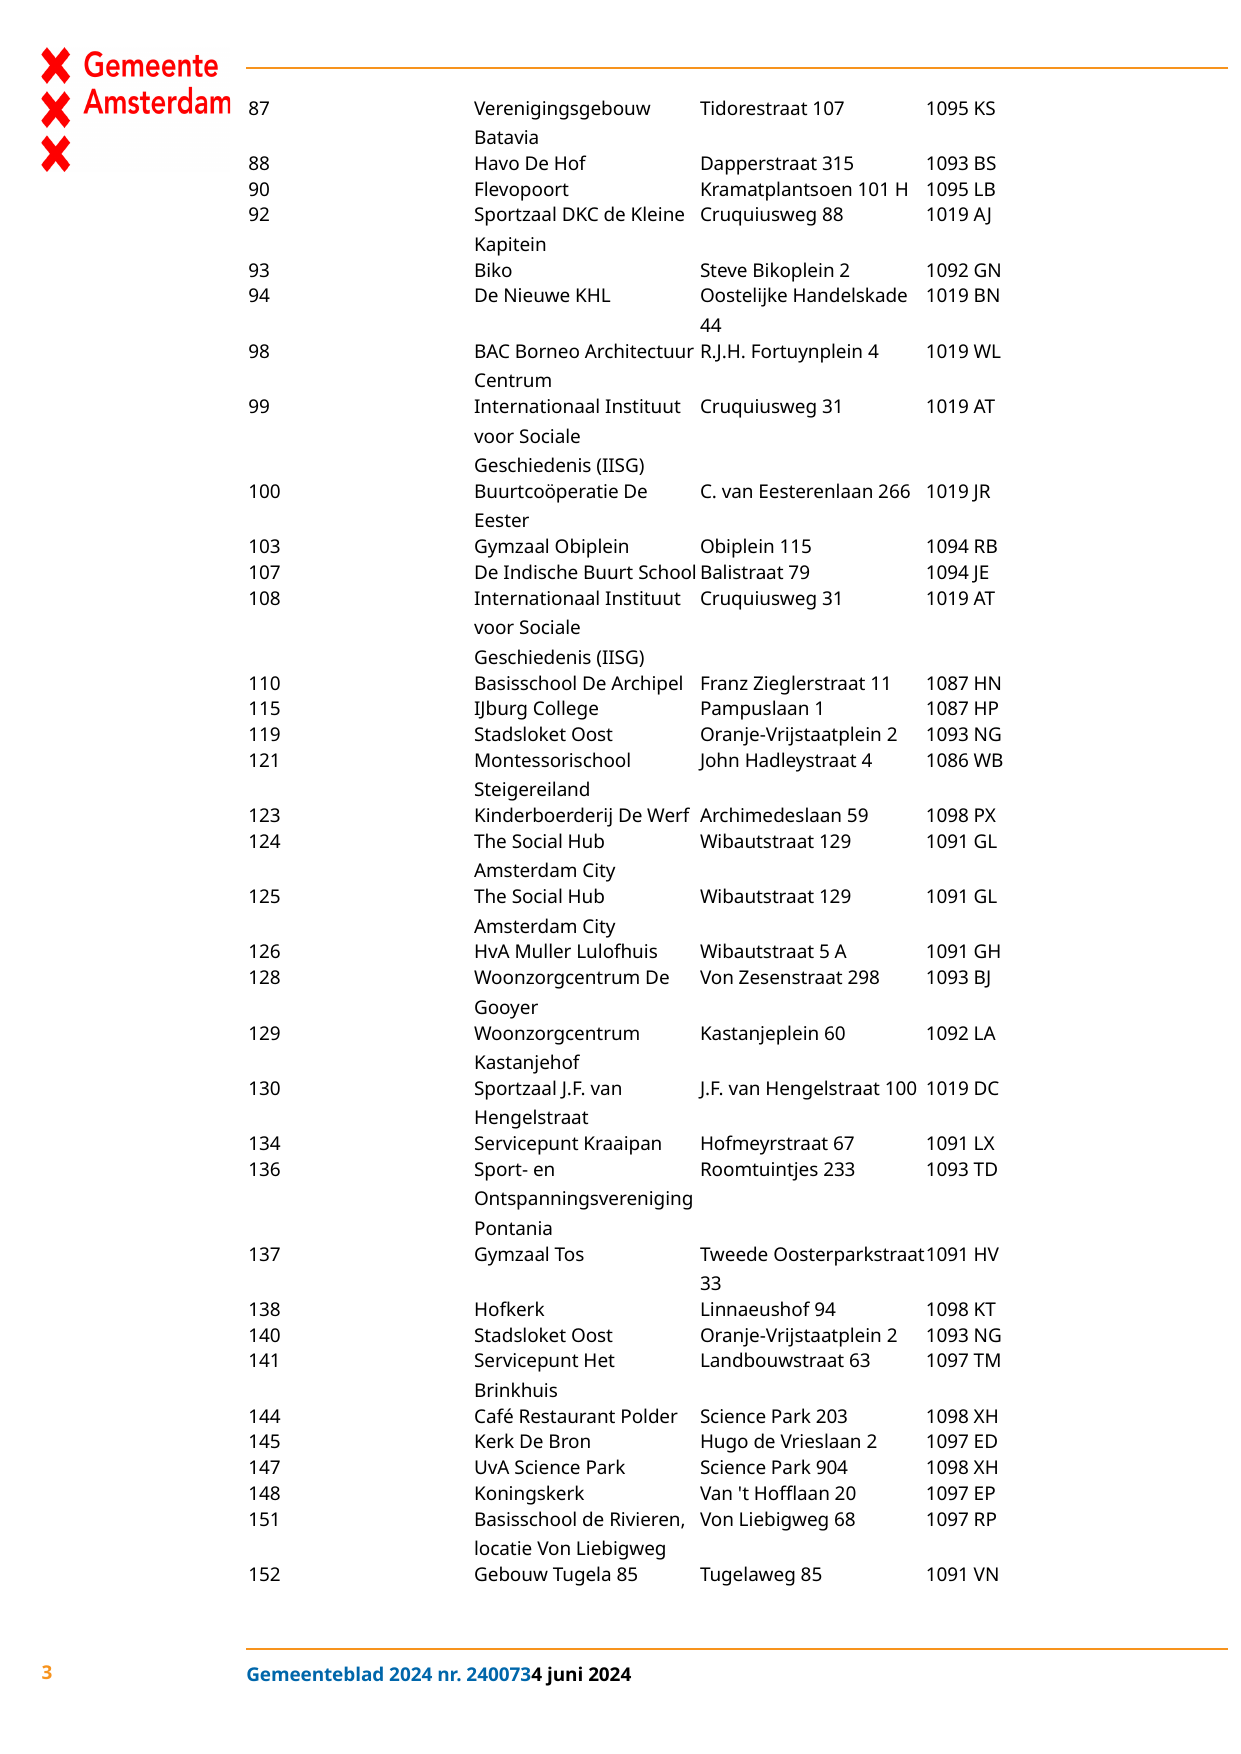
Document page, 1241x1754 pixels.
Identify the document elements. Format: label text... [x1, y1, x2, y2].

table_cell 1091 GH [926, 939, 1152, 964]
table_cell 1098 KT [926, 1296, 1152, 1322]
table_cell Tidorestraat 107 [700, 95, 926, 150]
table_cell Gebouw Tugela 85 [474, 1561, 700, 1587]
table_cell 92 [248, 202, 474, 257]
table_cell 98 [248, 338, 474, 393]
table_cell Kramatplantsoen 101 H [700, 176, 926, 202]
table_cell Roomtuintjes 233 [700, 1156, 926, 1241]
table_cell 1093 BS [926, 150, 1152, 176]
table_cell 152 [248, 1561, 474, 1587]
table_cell 1092 GN [926, 257, 1152, 283]
table_cell 148 [248, 1480, 474, 1506]
table_cell The Social Hub Amsterdam City [474, 828, 700, 883]
table_cell 119 [248, 721, 474, 747]
table_cell 1093 NG [926, 721, 1152, 747]
table_cell IJburg College [474, 696, 700, 721]
table_cell 144 [248, 1403, 474, 1429]
table_cell 1098 XH [926, 1403, 1152, 1429]
table_cell C. van Eesterenlaan 266 [700, 478, 926, 533]
table_cell 1087 HP [926, 696, 1152, 721]
table_cell 1019 AT [926, 393, 1152, 478]
table_cell Van 't Hofflaan 20 [700, 1480, 926, 1506]
table_cell Buurtcoöperatie De Eester [474, 478, 700, 533]
table_cell 128 [248, 964, 474, 1020]
table_cell 1091 VN [926, 1561, 1152, 1587]
table_cell 115 [248, 696, 474, 721]
table_cell Cruquiusweg 31 [700, 393, 926, 478]
table_cell 1087 HN [926, 670, 1152, 696]
table_cell 1091 LX [926, 1130, 1152, 1156]
table_cell Dapperstraat 315 [700, 150, 926, 176]
table_cell Landbouwstraat 63 [700, 1348, 926, 1403]
table_cell Internationaal Instituut voor Sociale Geschiedenis (IISG) [474, 585, 700, 670]
table_cell 1092 LA [926, 1020, 1152, 1075]
table_cell Franz Zieglerstraat 11 [700, 670, 926, 696]
table_cell Archimedeslaan 59 [700, 802, 926, 828]
table_cell 1097 ED [926, 1429, 1152, 1454]
table_cell Balistraat 79 [700, 559, 926, 585]
table_cell 90 [248, 176, 474, 202]
table_cell Von Zesenstraat 298 [700, 964, 926, 1020]
table_cell J.F. van Hengelstraat 100 [700, 1075, 926, 1130]
table_cell 121 [248, 747, 474, 802]
table_cell Stadsloket Oost [474, 1322, 700, 1348]
table_cell 140 [248, 1322, 474, 1348]
table_cell 137 [248, 1241, 474, 1296]
table_cell Cruquiusweg 88 [700, 202, 926, 257]
table_cell 145 [248, 1429, 474, 1454]
table_cell BAC Borneo Architectuur Centrum [474, 338, 700, 393]
table_cell 1095 LB [926, 176, 1152, 202]
table_cell HvA Muller Lulofhuis [474, 939, 700, 964]
table_cell Pampuslaan 1 [700, 696, 926, 721]
table_cell 134 [248, 1130, 474, 1156]
table_cell De Nieuwe KHL [474, 283, 700, 338]
table_cell Science Park 904 [700, 1455, 926, 1480]
table_cell 110 [248, 670, 474, 696]
table_cell 1097 TM [926, 1348, 1152, 1403]
table_cell Wibautstraat 129 [700, 828, 926, 883]
table_cell 1098 PX [926, 802, 1152, 828]
table_cell John Hadleystraat 4 [700, 747, 926, 802]
table_cell Verenigingsgebouw Batavia [474, 95, 700, 150]
table_cell 94 [248, 283, 474, 338]
table_cell 124 [248, 828, 474, 883]
table_cell Hugo de Vrieslaan 2 [700, 1429, 926, 1454]
table_cell Havo De Hof [474, 150, 700, 176]
table_cell Oranje-Vrijstaatplein 2 [700, 721, 926, 747]
table_cell 103 [248, 534, 474, 559]
table_cell 1098 XH [926, 1455, 1152, 1480]
picture [41, 47, 231, 172]
table_cell 141 [248, 1348, 474, 1403]
table_cell Koningskerk [474, 1480, 700, 1506]
table_cell 88 [248, 150, 474, 176]
table_cell Internationaal Instituut voor Sociale Geschiedenis (IISG) [474, 393, 700, 478]
table_cell Gymzaal Tos [474, 1241, 700, 1296]
table_cell 125 [248, 883, 474, 939]
table_cell 123 [248, 802, 474, 828]
table_cell Flevopoort [474, 176, 700, 202]
table_cell Servicepunt Kraaipan [474, 1130, 700, 1156]
table_cell 107 [248, 559, 474, 585]
table_cell 1019 DC [926, 1075, 1152, 1130]
table_cell 136 [248, 1156, 474, 1241]
table_cell 1097 RP [926, 1506, 1152, 1561]
table_cell Cruquiusweg 31 [700, 585, 926, 670]
table_cell Basisschool de Rivieren, locatie Von Liebigweg [474, 1506, 700, 1561]
table_cell Basisschool De Archipel [474, 670, 700, 696]
table_cell 138 [248, 1296, 474, 1322]
table_cell Hofmeyrstraat 67 [700, 1130, 926, 1156]
table_cell 1097 EP [926, 1480, 1152, 1506]
table_cell 1019 WL [926, 338, 1152, 393]
table_cell 1019 BN [926, 283, 1152, 338]
table_cell Linnaeushof 94 [700, 1296, 926, 1322]
table_cell 1086 WB [926, 747, 1152, 802]
table_cell The Social Hub Amsterdam City [474, 883, 700, 939]
table_cell 126 [248, 939, 474, 964]
table_cell Obiplein 115 [700, 534, 926, 559]
table_cell Servicepunt Het Brinkhuis [474, 1348, 700, 1403]
table_cell 151 [248, 1506, 474, 1561]
table_cell Tugelaweg 85 [700, 1561, 926, 1587]
table_cell 1091 GL [926, 883, 1152, 939]
table_cell Wibautstraat 129 [700, 883, 926, 939]
table_cell Café Restaurant Polder [474, 1403, 700, 1429]
table_cell Sport- en Ontspanningsvereniging Pontania [474, 1156, 700, 1241]
table_cell 1091 GL [926, 828, 1152, 883]
table_cell Biko [474, 257, 700, 283]
table_cell Kerk De Bron [474, 1429, 700, 1454]
table_cell Kinderboerderij De Werf [474, 802, 700, 828]
table_cell 1093 BJ [926, 964, 1152, 1020]
table_cell 87 [248, 95, 474, 150]
table_cell 93 [248, 257, 474, 283]
table_cell 1091 HV [926, 1241, 1152, 1296]
table_cell 108 [248, 585, 474, 670]
table_cell Woonzorgcentrum Kastanjehof [474, 1020, 700, 1075]
table_cell 1019 AJ [926, 202, 1152, 257]
table_cell Science Park 203 [700, 1403, 926, 1429]
table_cell Oostelijke Handelskade 44 [700, 283, 926, 338]
table_cell Tweede Oosterparkstraat 33 [700, 1241, 926, 1296]
table_cell Woonzorgcentrum De Gooyer [474, 964, 700, 1020]
table_cell De Indische Buurt School [474, 559, 700, 585]
table_cell Sportzaal J.F. van Hengelstraat [474, 1075, 700, 1130]
table_cell 1019 JR [926, 478, 1152, 533]
table_cell 130 [248, 1075, 474, 1130]
table_cell Montessorischool Steigereiland [474, 747, 700, 802]
table_cell Gymzaal Obiplein [474, 534, 700, 559]
table_cell Hofkerk [474, 1296, 700, 1322]
table_cell 1094 RB [926, 534, 1152, 559]
table_cell 1019 AT [926, 585, 1152, 670]
table_cell Kastanjeplein 60 [700, 1020, 926, 1075]
table_cell Wibautstraat 5 A [700, 939, 926, 964]
table_cell 1093 TD [926, 1156, 1152, 1241]
table_cell 1093 NG [926, 1322, 1152, 1348]
table_cell Oranje-Vrijstaatplein 2 [700, 1322, 926, 1348]
table_cell 1095 KS [926, 95, 1152, 150]
table_cell Von Liebigweg 68 [700, 1506, 926, 1561]
table_cell R.J.H. Fortuynplein 4 [700, 338, 926, 393]
table_cell 129 [248, 1020, 474, 1075]
table_cell 147 [248, 1455, 474, 1480]
table_cell Sportzaal DKC de Kleine Kapitein [474, 202, 700, 257]
table_cell 100 [248, 478, 474, 533]
table_cell 99 [248, 393, 474, 478]
table_cell Stadsloket Oost [474, 721, 700, 747]
table_cell 1094 JE [926, 559, 1152, 585]
table_cell UvA Science Park [474, 1455, 700, 1480]
table_cell Steve Bikoplein 2 [700, 257, 926, 283]
